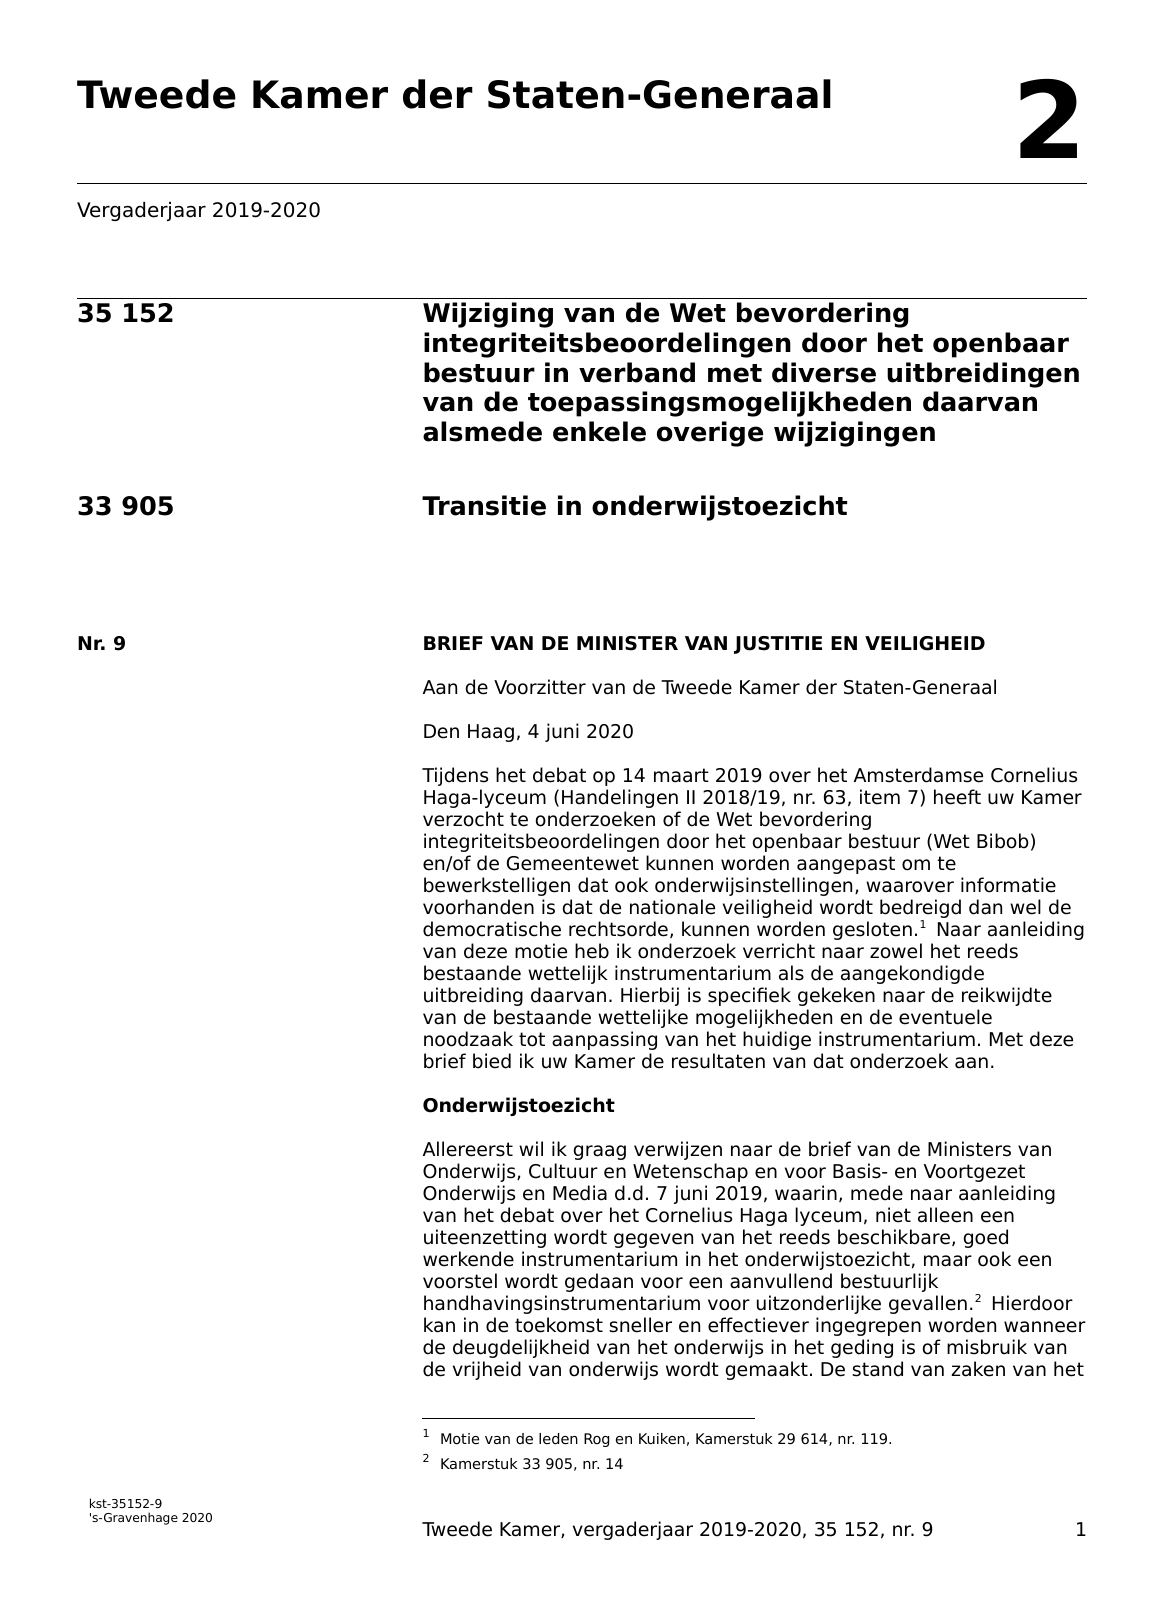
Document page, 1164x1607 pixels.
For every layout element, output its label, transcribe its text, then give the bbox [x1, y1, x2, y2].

text Kamerstuk 33 905, nr. 14 [422, 1452, 1087, 1474]
subtitle 33 905 Transitie in onderwijstoezicht [77, 492, 1087, 521]
text Motie van de leden Rog en Kuiken, Kamerstuk 29 614, nr. 119. [422, 1427, 1087, 1449]
text Tijdens het debat op 14 maart 2019 over het Amsterdamse Cornelius Haga-lyceum (Handelingen II 2018/19, nr. 63, item 7) heeft uw Kamer verzocht te onderzoeken of de Wet bevordering integriteitsbeoordelingen door het openbaar bestuur (Wet Bibob) en/of de Gemeentewet kunnen worden aangepast om te bewerkstelligen dat ook onderwijsinstellingen, waarover informatie voorhanden is dat de nationale veiligheid wordt bedreigd dan wel de democratische rechtsorde, kunnen worden gesloten. Naar aanleiding van deze motie heb ik onderzoek verricht naar zowel het reeds bestaande wettelijk instrumentarium als de aangekondigde uitbreiding daarvan. Hierbij is specifiek gekeken naar de reikwijdte van de bestaande wettelijke mogelijkheden en de eventuele noodzaak tot aanpassing van het huidige instrumentarium. Met deze brief bied ik uw Kamer de resultaten van dat onderzoek aan. [422, 765, 1087, 1073]
text Aan de Voorzitter van de Tweede Kamer der Staten-Generaal [422, 677, 1087, 699]
text Allereerst wil ik graag verwijzen naar de brief van de Ministers van Onderwijs, Cultuur en Wetenschap en voor Basis- en Voortgezet Onderwijs en Media d.d. 7 juni 2019, waarin, mede naar aanleiding van het debat over het Cornelius Haga lyceum, niet alleen een uiteenzetting wordt gegeven van het reeds beschikbare, goed werkende instrumentarium in het onderwijstoezicht, maar ook een voorstel wordt gedaan voor een aanvullend bestuurlijk handhavingsinstrumentarium voor uitzonderlijke gevallen. Hierdoor kan in de toekomst sneller en effectiever ingegrepen worden wanneer de deugdelijkheid van het onderwijs in het geding is of misbruik van de vrijheid van onderwijs wordt gemaakt. De stand van zaken van het [422, 1139, 1087, 1381]
table_cell Vergaderjaar 2019-2020 [77, 184, 1087, 298]
text Den Haag, 4 juni 2020 [422, 721, 1087, 743]
text kst-35152-9 [88, 1497, 323, 1511]
table_header 2 [886, 59, 1087, 183]
subtitle Nr. 9 BRIEF VAN DE MINISTER VAN JUSTITIE EN VEILIGHEID [77, 632, 1087, 654]
text 's-Gravenhage 2020 [88, 1511, 323, 1525]
subtitle 35 152 Wijziging van de Wet bevordering integriteitsbeoordelingen door het openbaar bestuur in verband met diverse uitbreidingen van de toepassingsmogelijkheden daarvan alsmede enkele overige wijzigingen [77, 299, 1087, 447]
subtitle Onderwijstoezicht [422, 1095, 1087, 1117]
table_header Tweede Kamer der Staten-Generaal [77, 59, 886, 183]
